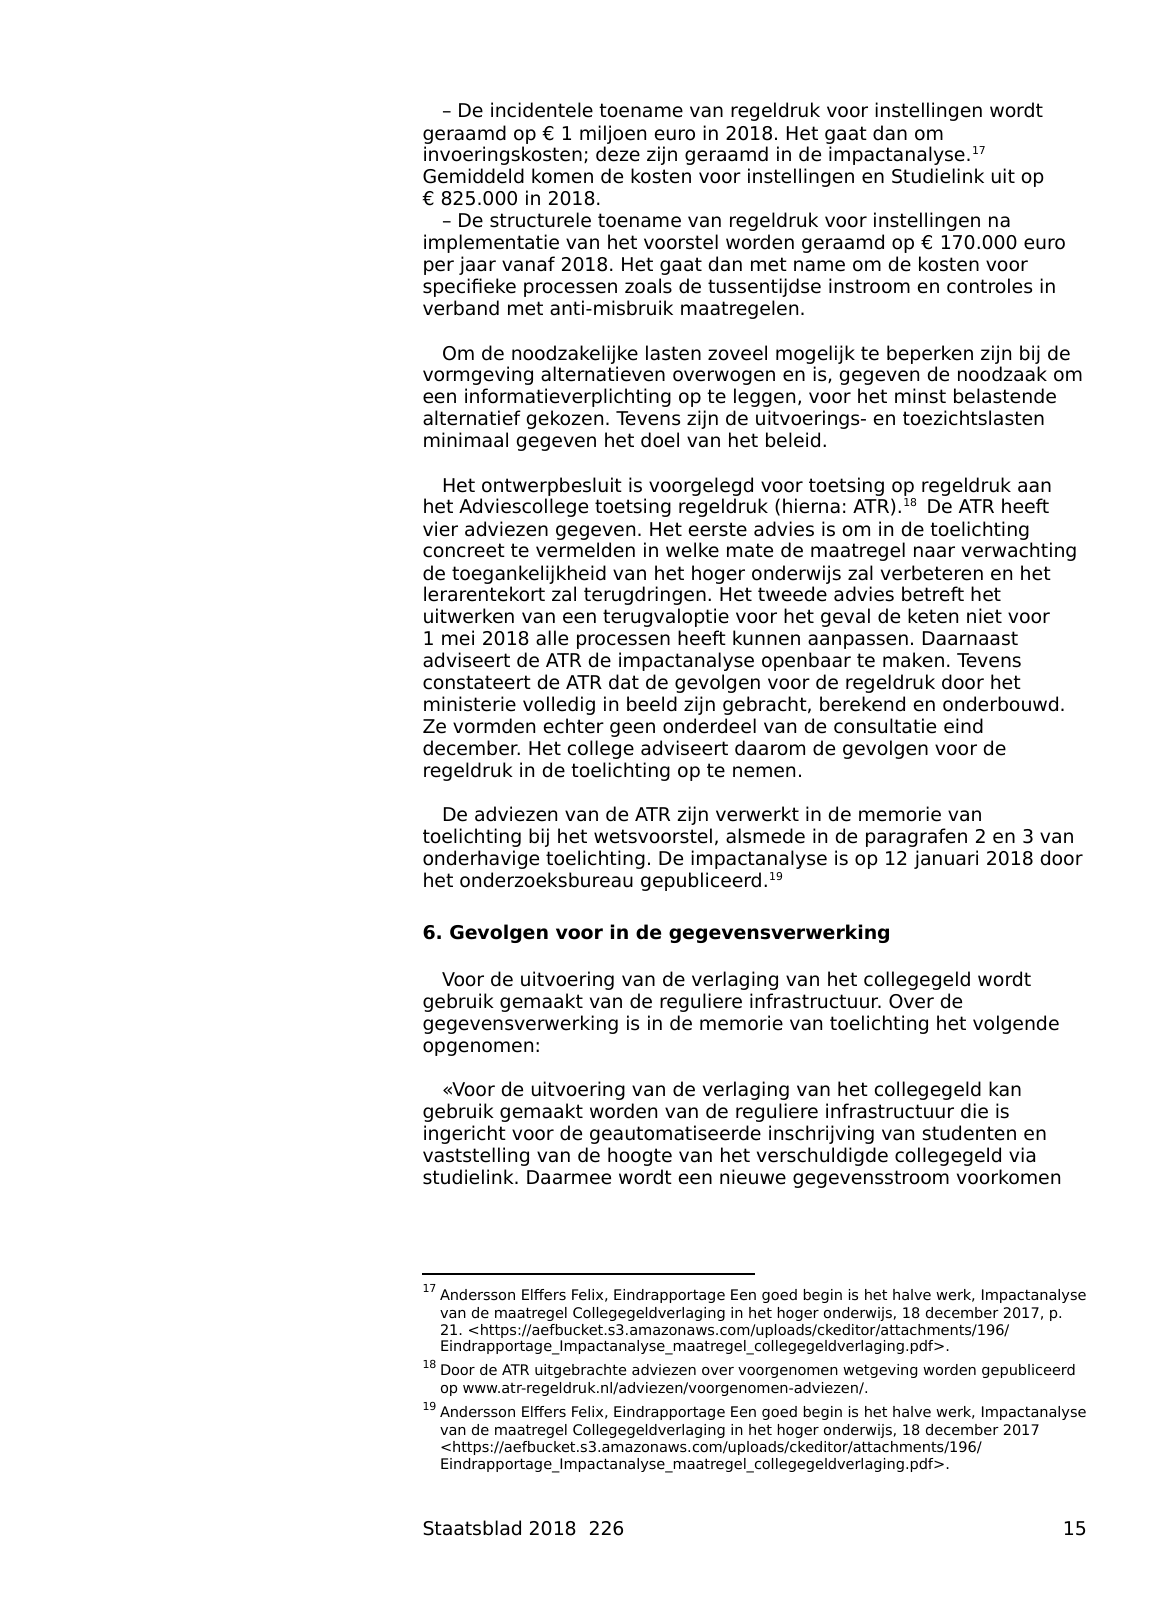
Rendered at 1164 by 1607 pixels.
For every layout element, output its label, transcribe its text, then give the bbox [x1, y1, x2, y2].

text – De incidentele toename van regeldruk voor instellingen wordt geraamd op € 1 miljoen euro in 2018. Het gaat dan om invoeringskosten; deze zijn geraamd in de impactanalyse. Gemiddeld komen de kosten voor instellingen en Studielink uit op € 825.000 in 2018. [422, 100, 1087, 210]
text Andersson Elffers Felix, Eindrapportage Een goed begin is het halve werk, Impactanalyse van de maatregel Collegegeldverlaging in het hoger onderwijs, 18 december 2017, p. 21. <https://aefbucket.s3.amazonaws.com/uploads/ckeditor/attachments/196/Eindrapportage_Impactanalyse_maatregel_collegegeldverlaging.pdf>. [422, 1283, 1087, 1355]
text Om de noodzakelijke lasten zoveel mogelijk te beperken zijn bij de vormgeving alternatieven overwogen en is, gegeven de noodzaak om een informatieverplichting op te leggen, voor het minst belastende alternatief gekozen. Tevens zijn de uitvoerings- en toezichtslasten minimaal gegeven het doel van het beleid. [422, 342, 1087, 452]
subtitle 6. Gevolgen voor in de gegevensverwerking [422, 922, 1087, 944]
text De adviezen van de ATR zijn verwerkt in de memorie van toelichting bij het wetsvoorstel, alsmede in de paragrafen 2 en 3 van onderhavige toelichting. De impactanalyse is op 12 januari 2018 door het onderzoeksbureau gepubliceerd. [422, 804, 1087, 892]
text – De structurele toename van regeldruk voor instellingen na implementatie van het voorstel worden geraamd op € 170.000 euro per jaar vanaf 2018. Het gaat dan met name om de kosten voor specifieke processen zoals de tussentijdse instroom en controles in verband met anti-misbruik maatregelen. [422, 210, 1087, 320]
text «Voor de uitvoering van de verlaging van het collegegeld kan gebruik gemaakt worden van de reguliere infrastructuur die is ingericht voor de geautomatiseerde inschrijving van studenten en vaststelling van de hoogte van het verschuldigde collegegeld via studielink. Daarmee wordt een nieuwe gegevensstroom voorkomen [422, 1079, 1087, 1189]
text Andersson Elffers Felix, Eindrapportage Een goed begin is het halve werk, Impactanalyse van de maatregel Collegegeldverlaging in het hoger onderwijs, 18 december 2017 <https://aefbucket.s3.amazonaws.com/uploads/ckeditor/attachments/196/Eindrapportage_Impactanalyse_maatregel_collegegeldverlaging.pdf>. [422, 1400, 1087, 1473]
text Voor de uitvoering van de verlaging van het collegegeld wordt gebruik gemaakt van de reguliere infrastructuur. Over de gegevensverwerking is in de memorie van toelichting het volgende opgenomen: [422, 969, 1087, 1057]
text Door de ATR uitgebrachte adviezen over voorgenomen wetgeving worden gepubliceerd op www.atr-regeldruk.nl/adviezen/voorgenomen-adviezen/. [422, 1358, 1087, 1397]
text Het ontwerpbesluit is voorgelegd voor toetsing op regeldruk aan het Adviescollege toetsing regeldruk (hierna: ATR). De ATR heeft vier adviezen gegeven. Het eerste advies is om in de toelichting concreet te vermelden in welke mate de maatregel naar verwachting de toegankelijkheid van het hoger onderwijs zal verbeteren en het lerarentekort zal terugdringen. Het tweede advies betreft het uitwerken van een terugvaloptie voor het geval de keten niet voor 1 mei 2018 alle processen heeft kunnen aanpassen. Daarnaast adviseert de ATR de impactanalyse openbaar te maken. Tevens constateert de ATR dat de gevolgen voor de regeldruk door het ministerie volledig in beeld zijn gebracht, berekend en onderbouwd. Ze vormden echter geen onderdeel van de consultatie eind december. Het college adviseert daarom de gevolgen voor de regeldruk in de toelichting op te nemen. [422, 474, 1087, 782]
